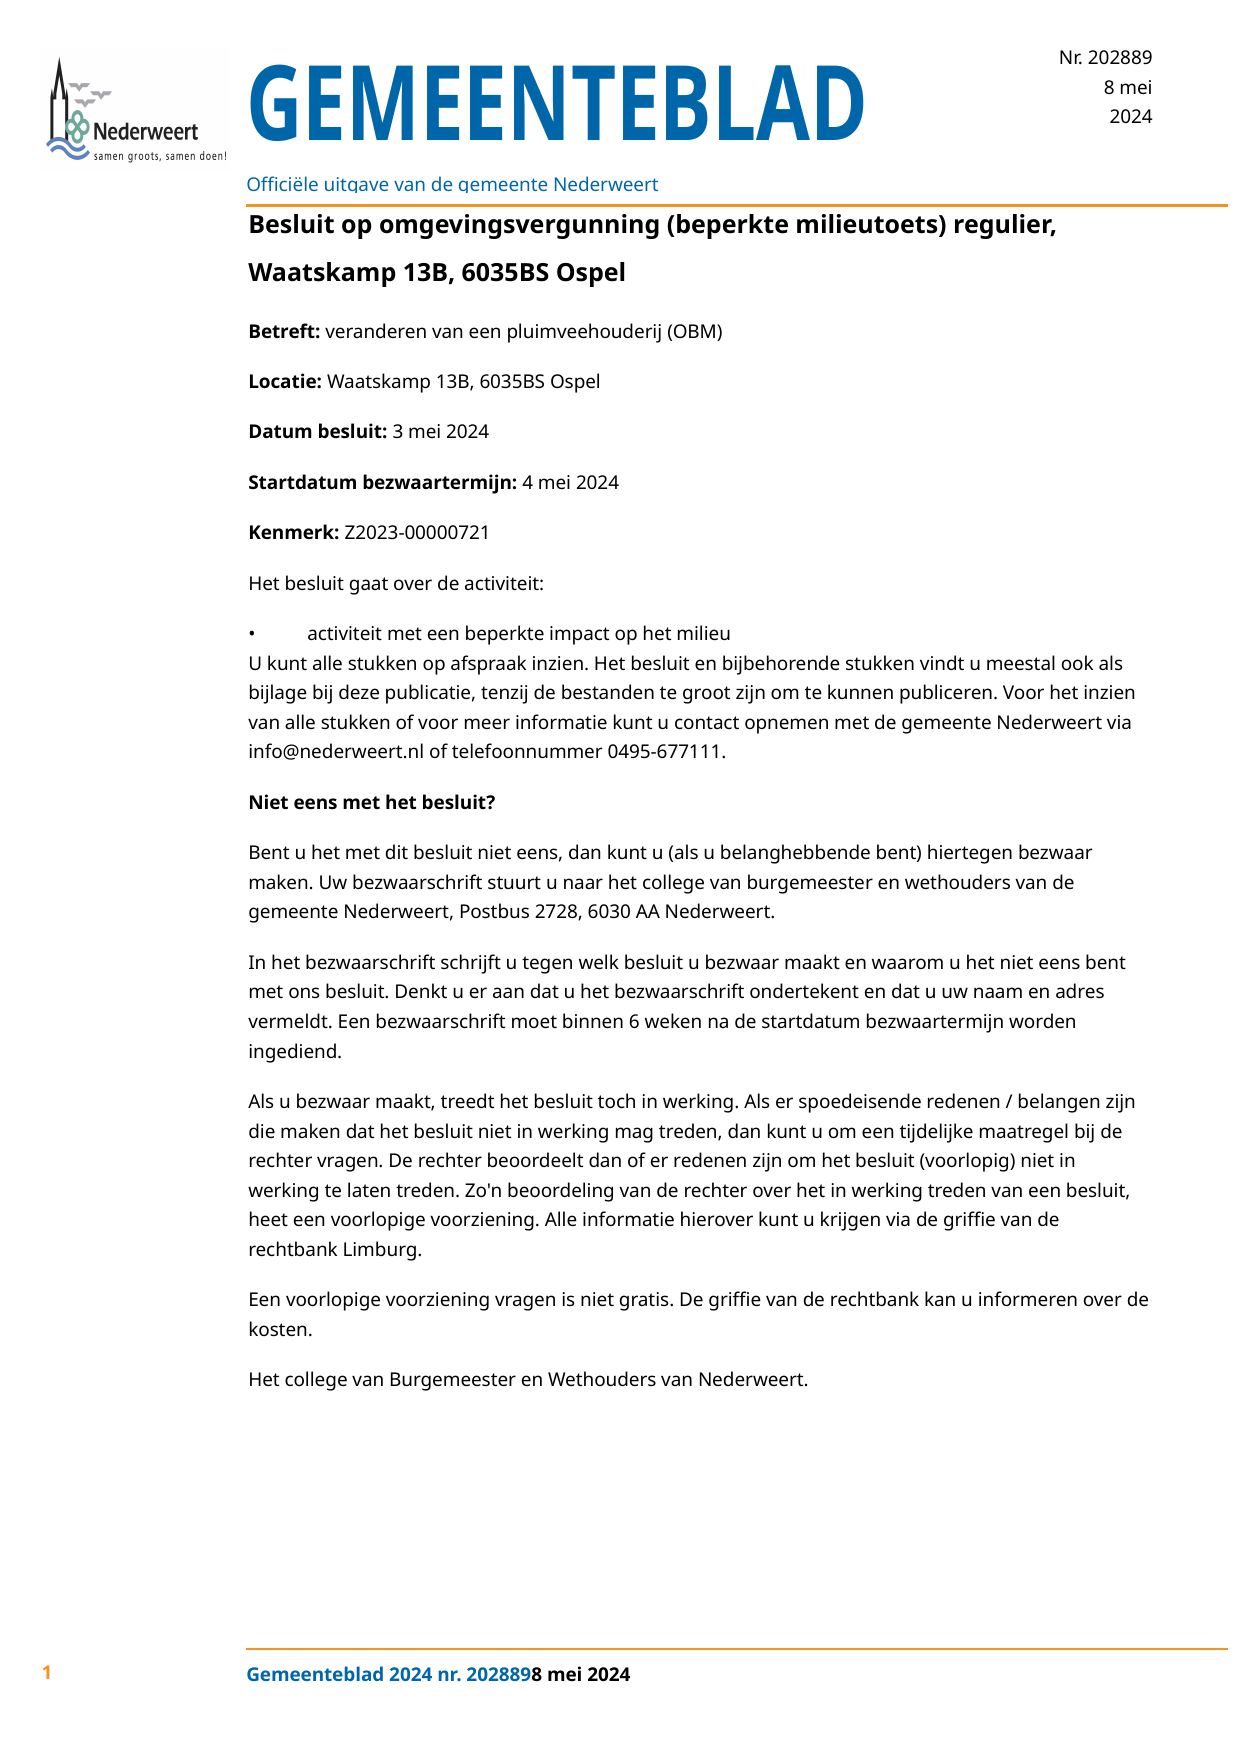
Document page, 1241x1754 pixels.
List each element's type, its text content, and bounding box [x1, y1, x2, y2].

list activiteit met een beperkte impact op het milieu [248, 620, 1152, 646]
text Bent u het met dit besluit niet eens, dan kunt u (als u belanghebbende bent) hiertegen bezwaar maken. Uw bezwaarschrift stuurt u naar het college van burgemeester en wethouders van de gemeente Nederweert, Postbus 2728, 6030 AA Nederweert. [248, 839, 1152, 924]
text Startdatum bezwaartermijn: 4 mei 2024 [248, 469, 1152, 495]
text In het bezwaarschrift schrijft u tegen welk besluit u bezwaar maakt en waarom u het niet eens bent met ons besluit. Denkt u er aan dat u het bezwaarschrift ondertekent en dat u uw naam en adres vermeldt. Een bezwaarschrift moet binnen 6 weken na de startdatum bezwaartermijn worden ingediend. [248, 949, 1152, 1064]
text Het college van Burgemeester en Wethouders van Nederweert. [248, 1367, 1152, 1392]
text Kenmerk: Z2023-00000721 [248, 519, 1152, 545]
text Het besluit gaat over de activiteit: [248, 570, 1152, 596]
text Datum besluit: 3 mei 2024 [248, 419, 1152, 444]
text Als u bezwaar maakt, treedt het besluit toch in werking. Als er spoedeisende redenen / belangen zijn die maken dat het besluit niet in werking mag treden, dan kunt u om een tijdelijke maatregel bij de rechter vragen. De rechter beoordeelt dan of er redenen zijn om het besluit (voorlopig) niet in werking te laten treden. Zo'n beoordeling van de rechter over het in werking treden van een besluit, heet een voorlopige voorziening. Alle informatie hierover kunt u krijgen via de griffie van de rechtbank Limburg. [248, 1088, 1152, 1262]
text Betreft: veranderen van een pluimveehouderij (OBM) [248, 318, 1152, 344]
text Locatie: Waatskamp 13B, 6035BS Ospel [248, 368, 1152, 394]
text U kunt alle stukken op afspraak inzien. Het besluit en bijbehorende stukken vindt u meestal ook als bijlage bij deze publicatie, tenzij de bestanden te groot zijn om te kunnen publiceren. Voor het inzien van alle stukken of voor meer informatie kunt u contact opnemen met de gemeente Nederweert via info@nederweert.nl of telefoonnummer 0495-677111. [248, 650, 1152, 764]
text Niet eens met het besluit? [248, 789, 1152, 815]
text Een voorlopige voorziening vragen is niet gratis. De griffie van de rechtbank kan u informeren over de kosten. [248, 1287, 1152, 1342]
text Besluit op omgevingsvergunning (beperkte milieutoets) regulier, Waatskamp 13B, 6035BS Ospel [248, 207, 1152, 288]
picture [41, 47, 231, 172]
